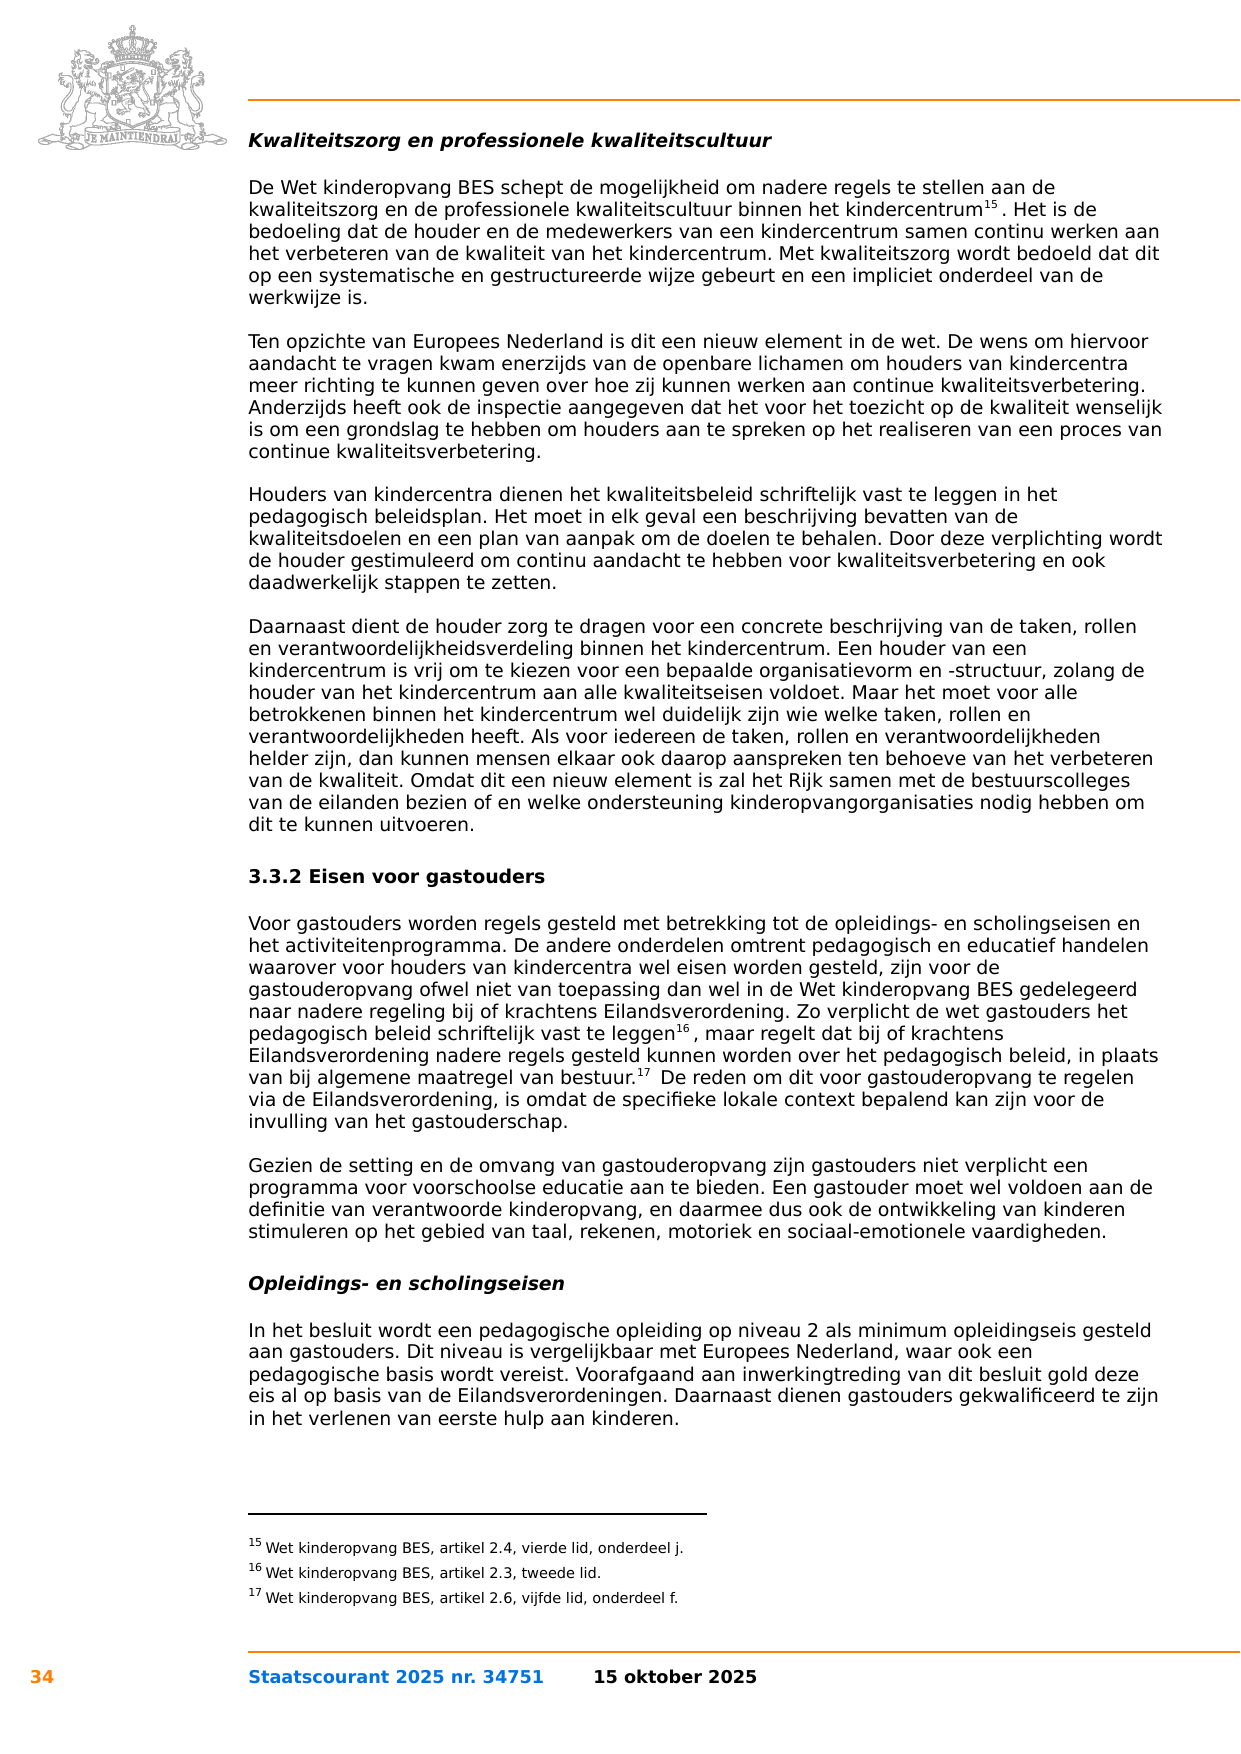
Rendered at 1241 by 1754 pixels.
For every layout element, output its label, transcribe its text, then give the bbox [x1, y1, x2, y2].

subtitle Opleidings- en scholingseisen [248, 1272, 1163, 1294]
text Wet kinderopvang BES, artikel 2.4, vierde lid, onderdeel j. [248, 1536, 1163, 1558]
text Wet kinderopvang BES, artikel 2.6, vijfde lid, onderdeel f. [248, 1586, 1163, 1608]
text Daarnaast dient de houder zorg te dragen voor een concrete beschrijving van de taken, rollen en verantwoordelijkheidsverdeling binnen het kindercentrum. Een houder van een kindercentrum is vrij om te kiezen voor een bepaalde organisatievorm en -structuur, zolang de houder van het kindercentrum aan alle kwaliteitseisen voldoet. Maar het moet voor alle betrokkenen binnen het kindercentrum wel duidelijk zijn wie welke taken, rollen en verantwoordelijkheden heeft. Als voor iedereen de taken, rollen en verantwoordelijkheden helder zijn, dan kunnen mensen elkaar ook daarop aanspreken ten behoeve van het verbeteren van de kwaliteit. Omdat dit een nieuw element is zal het Rijk samen met de bestuurscolleges van de eilanden bezien of en welke ondersteuning kinderopvangorganisaties nodig hebben om dit te kunnen uitvoeren. [248, 616, 1163, 836]
text Houders van kindercentra dienen het kwaliteitsbeleid schriftelijk vast te leggen in het pedagogisch beleidsplan. Het moet in elk geval een beschrijving bevatten van de kwaliteitsdoelen en een plan van aanpak om de doelen te behalen. Door deze verplichting wordt de houder gestimuleerd om continu aandacht te hebben voor kwaliteitsverbetering en ook daadwerkelijk stappen te zetten. [248, 484, 1163, 594]
subtitle 3.3.2 Eisen voor gastouders [248, 866, 1163, 888]
subtitle Kwaliteitszorg en professionele kwaliteitscultuur [248, 130, 1163, 152]
text Wet kinderopvang BES, artikel 2.3, tweede lid. [248, 1561, 1163, 1583]
text Gezien de setting en de omvang van gastouderopvang zijn gastouders niet verplicht een programma voor voorschoolse educatie aan te bieden. Een gastouder moet wel voldoen aan de definitie van verantwoorde kinderopvang, en daarmee dus ook de ontwikkeling van kinderen stimuleren op het gebied van taal, rekenen, motoriek en sociaal-emotionele vaardigheden. [248, 1154, 1163, 1242]
picture [38, 25, 227, 150]
text De Wet kinderopvang BES schept de mogelijkheid om nadere regels te stellen aan de kwaliteitszorg en de professionele kwaliteitscultuur binnen het kindercentrum. Het is de bedoeling dat de houder en de medewerkers van een kindercentrum samen continu werken aan het verbeteren van de kwaliteit van het kindercentrum. Met kwaliteitszorg wordt bedoeld dat dit op een systematische en gestructureerde wijze gebeurt en een impliciet onderdeel van de werkwijze is. [248, 177, 1163, 309]
text Ten opzichte van Europees Nederland is dit een nieuw element in de wet. De wens om hiervoor aandacht te vragen kwam enerzijds van de openbare lichamen om houders van kindercentra meer richting te kunnen geven over hoe zij kunnen werken aan continue kwaliteitsverbetering. Anderzijds heeft ook de inspectie aangegeven dat het voor het toezicht op de kwaliteit wenselijk is om een grondslag te hebben om houders aan te spreken op het realiseren van een proces van continue kwaliteitsverbetering. [248, 331, 1163, 462]
text Voor gastouders worden regels gesteld met betrekking tot de opleidings- en scholingseisen en het activiteitenprogramma. De andere onderdelen omtrent pedagogisch en educatief handelen waarover voor houders van kindercentra wel eisen worden gesteld, zijn voor de gastouderopvang ofwel niet van toepassing dan wel in de Wet kinderopvang BES gedelegeerd naar nadere regeling bij of krachtens Eilandsverordening. Zo verplicht de wet gastouders het pedagogisch beleid schriftelijk vast te leggen, maar regelt dat bij of krachtens Eilandsverordening nadere regels gesteld kunnen worden over het pedagogisch beleid, in plaats van bij algemene maatregel van bestuur. De reden om dit voor gastouderopvang te regelen via de Eilandsverordening, is omdat de specifieke lokale context bepalend kan zijn voor de invulling van het gastouderschap. [248, 913, 1163, 1133]
text In het besluit wordt een pedagogische opleiding op niveau 2 als minimum opleidingseis gesteld aan gastouders. Dit niveau is vergelijkbaar met Europees Nederland, waar ook een pedagogische basis wordt vereist. Voorafgaand aan inwerkingtreding van dit besluit gold deze eis al op basis van de Eilandsverordeningen. Daarnaast dienen gastouders gekwalificeerd te zijn in het verlenen van eerste hulp aan kinderen. [248, 1319, 1163, 1429]
